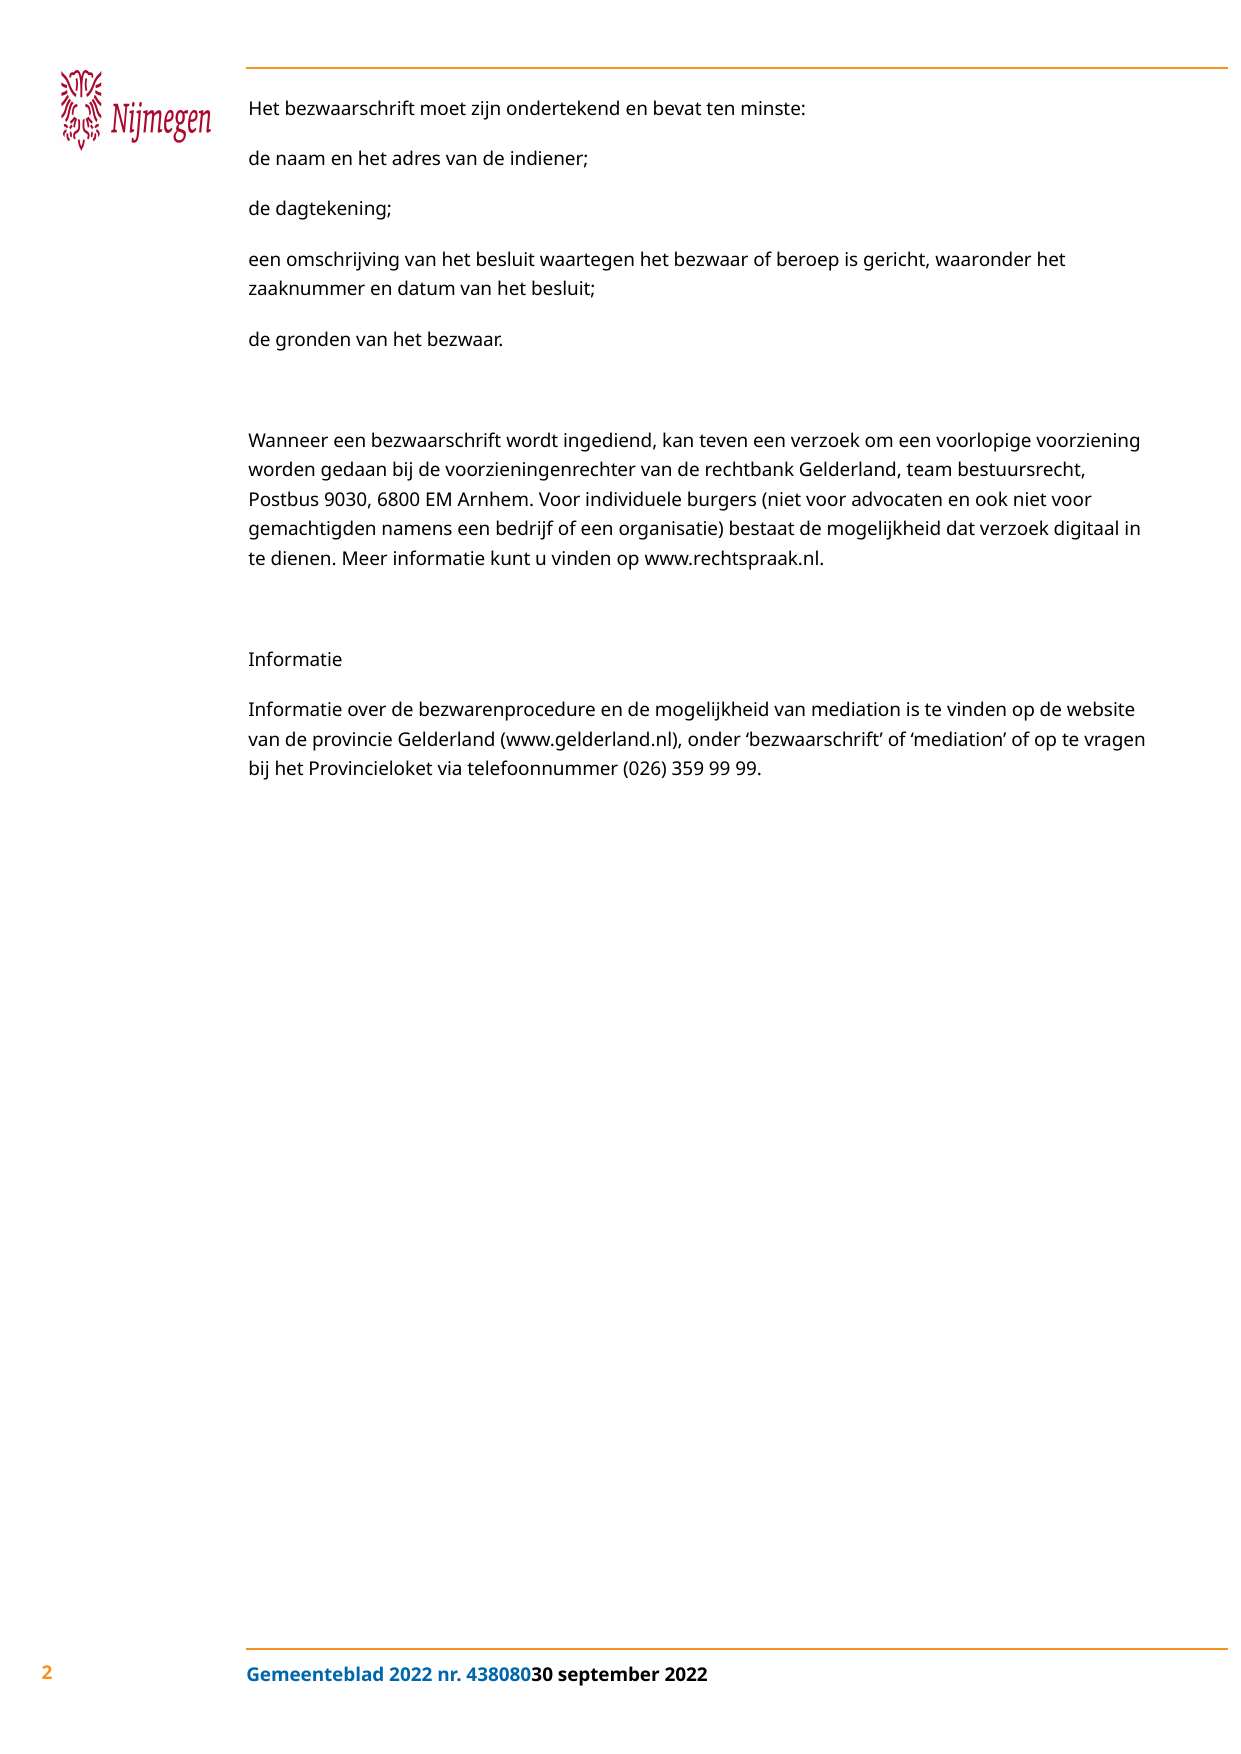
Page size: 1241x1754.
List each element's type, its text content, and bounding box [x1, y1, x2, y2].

text de naam en het adres van de indiener; [248, 145, 1152, 171]
picture [41, 47, 231, 172]
text Wanneer een bezwaarschrift wordt ingediend, kan teven een verzoek om een voorlopige voorziening worden gedaan bij de voorzieningenrechter van de rechtbank Gelderland, team bestuursrecht, Postbus 9030, 6800 EM Arnhem. Voor individuele burgers (niet voor advocaten en ook niet voor gemachtigden namens een bedrijf of een organisatie) bestaat de mogelijkheid dat verzoek digitaal in te dienen. Meer informatie kunt u vinden op www.rechtspraak.nl. [248, 427, 1152, 571]
text Informatie over de bezwarenprocedure en de mogelijkheid van mediation is te vinden op de website van de provincie Gelderland (www.gelderland.nl), onder ‘bezwaarschrift’ of ‘mediation’ of op te vragen bij het Provincieloket via telefoonnummer (026) 359 99 99. [248, 696, 1152, 781]
text Informatie [248, 646, 1152, 672]
text de gronden van het bezwaar. [248, 326, 1152, 352]
text de dagtekening; [248, 196, 1152, 221]
text Het bezwaarschrift moet zijn ondertekend en bevat ten minste: [248, 95, 1152, 121]
text een omschrijving van het besluit waartegen het bezwaar of beroep is gericht, waaronder het zaaknummer en datum van het besluit; [248, 246, 1152, 301]
